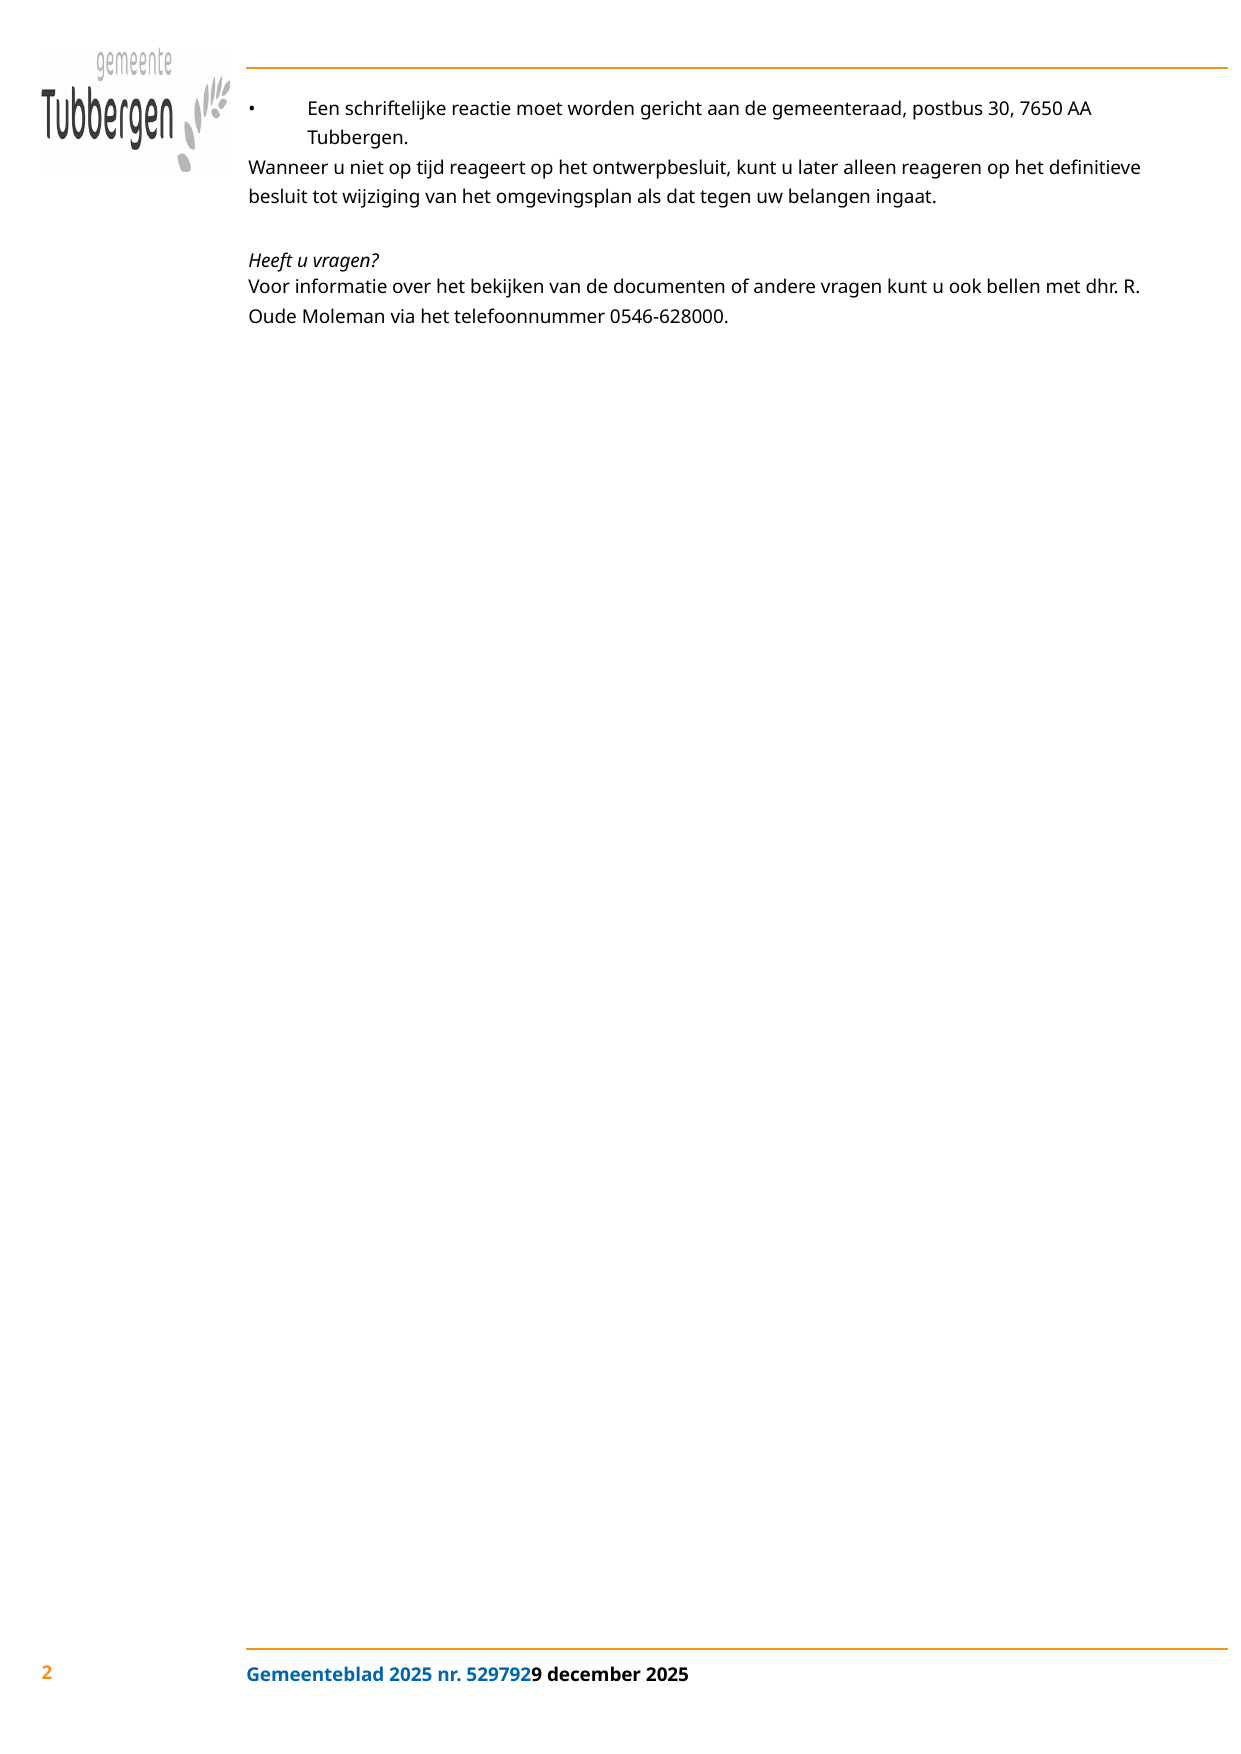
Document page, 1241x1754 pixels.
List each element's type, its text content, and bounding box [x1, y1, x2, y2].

text Heeft u vragen? [248, 247, 1152, 273]
picture [41, 47, 231, 172]
text Wanneer u niet op tijd reageert op het ontwerpbesluit, kunt u later alleen reageren op het definitieve besluit tot wijziging van het omgevingsplan als dat tegen uw belangen ingaat. [248, 154, 1152, 209]
list Een schriftelijke reactie moet worden gericht aan de gemeenteraad, postbus 30, 7650 AA Tubbergen. [248, 95, 1152, 150]
text Voor informatie over het bekijken van de documenten of andere vragen kunt u ook bellen met dhr. R. Oude Moleman via het telefoonnummer 0546-628000. [248, 273, 1152, 328]
